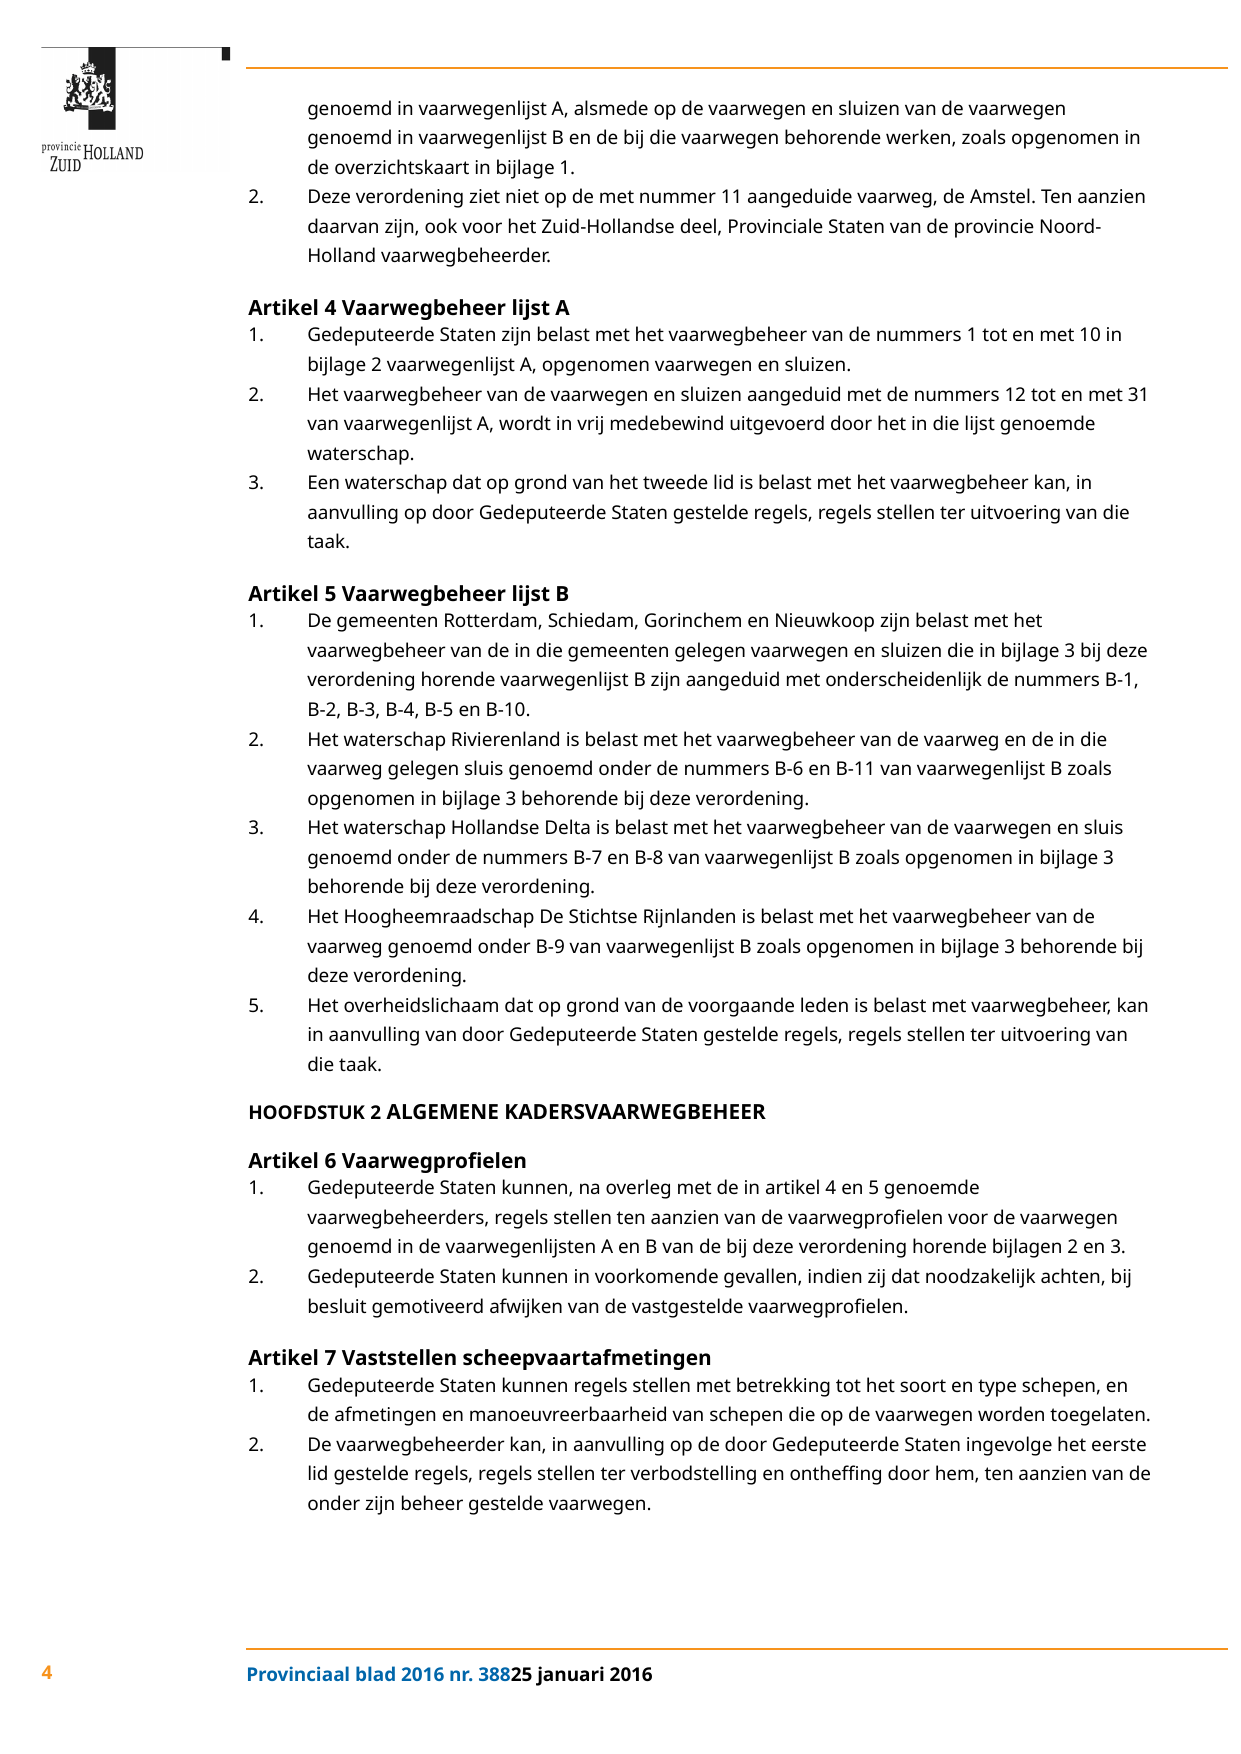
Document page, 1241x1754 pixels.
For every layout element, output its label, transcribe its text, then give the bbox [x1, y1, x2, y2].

picture [41, 47, 231, 172]
list Het vaarwegbeheer van de vaarwegen en sluizen aangeduid met de nummers 12 tot en met 31 van vaarwegenlijst A, wordt in vrij medebewind uitgevoerd door het in die lijst genoemde waterschap. [248, 381, 1152, 466]
text Artikel 6 Vaarwegprofielen [248, 1146, 1152, 1174]
text Artikel 4 Vaarwegbeheer lijst A [248, 293, 1152, 322]
list Deze verordening ziet niet op de met nummer 11 aangeduide vaarweg, de Amstel. Ten aanzien daarvan zijn, ook voor het Zuid-Hollandse deel, Provinciale Staten van de provincie Noord-Holland vaarwegbeheerder. [248, 183, 1152, 268]
text Artikel 7 Vaststellen scheepvaartafmetingen [248, 1343, 1152, 1372]
list Gedeputeerde Staten kunnen in voorkomende gevallen, indien zij dat noodzakelijk achten, bij besluit gemotiveerd afwijken van de vastgestelde vaarwegprofielen. [248, 1263, 1152, 1319]
list De gemeenten Rotterdam, Schiedam, Gorinchem en Nieuwkoop zijn belast met het vaarwegbeheer van de in die gemeenten gelegen vaarwegen en sluizen die in bijlage 3 bij deze verordening horende vaarwegenlijst B zijn aangeduid met onderscheidenlijk de nummers B-1, B-2, B-3, B-4, B-5 en B-10. [248, 607, 1152, 722]
list Gedeputeerde Staten zijn belast met het vaarwegbeheer van de nummers 1 tot en met 10 in bijlage 2 vaarwegenlijst A, opgenomen vaarwegen en sluizen. [248, 322, 1152, 377]
list Het waterschap Rivierenland is belast met het vaarwegbeheer van de vaarweg en de in die vaarweg gelegen sluis genoemd onder de nummers B-6 en B-11 van vaarwegenlijst B zoals opgenomen in bijlage 3 behorende bij deze verordening. [248, 726, 1152, 811]
text Artikel 5 Vaarwegbeheer lijst B [248, 579, 1152, 607]
list De vaarwegbeheerder kan, in aanvulling op de door Gedeputeerde Staten ingevolge het eerste lid gestelde regels, regels stellen ter verbodstelling en ontheffing door hem, ten aanzien van de onder zijn beheer gestelde vaarwegen. [248, 1431, 1152, 1516]
text HOOFDSTUK 2 ALGEMENE KADERSVAARWEGBEHEER [248, 1097, 1152, 1125]
list genoemd in vaarwegenlijst A, alsmede op de vaarwegen en sluizen van de vaarwegen genoemd in vaarwegenlijst B en de bij die vaarwegen behorende werken, zoals opgenomen in de overzichtskaart in bijlage 1. [248, 95, 1152, 180]
list Gedeputeerde Staten kunnen regels stellen met betrekking tot het soort en type schepen, en de afmetingen en manoeuvreerbaarheid van schepen die op de vaarwegen worden toegelaten. [248, 1372, 1152, 1427]
list Het overheidslichaam dat op grond van de voorgaande leden is belast met vaarwegbeheer, kan in aanvulling van door Gedeputeerde Staten gestelde regels, regels stellen ter uitvoering van die taak. [248, 992, 1152, 1077]
list Een waterschap dat op grond van het tweede lid is belast met het vaarwegbeheer kan, in aanvulling op door Gedeputeerde Staten gestelde regels, regels stellen ter uitvoering van die taak. [248, 469, 1152, 554]
list Het Hoogheemraadschap De Stichtse Rijnlanden is belast met het vaarwegbeheer van de vaarweg genoemd onder B-9 van vaarwegenlijst B zoals opgenomen in bijlage 3 behorende bij deze verordening. [248, 903, 1152, 988]
list Gedeputeerde Staten kunnen, na overleg met de in artikel 4 en 5 genoemde vaarwegbeheerders, regels stellen ten aanzien van de vaarwegprofielen voor de vaarwegen genoemd in de vaarwegenlijsten A en B van de bij deze verordening horende bijlagen 2 en 3. [248, 1174, 1152, 1259]
list Het waterschap Hollandse Delta is belast met het vaarwegbeheer van de vaarwegen en sluis genoemd onder de nummers B-7 en B-8 van vaarwegenlijst B zoals opgenomen in bijlage 3 behorende bij deze verordening. [248, 814, 1152, 899]
